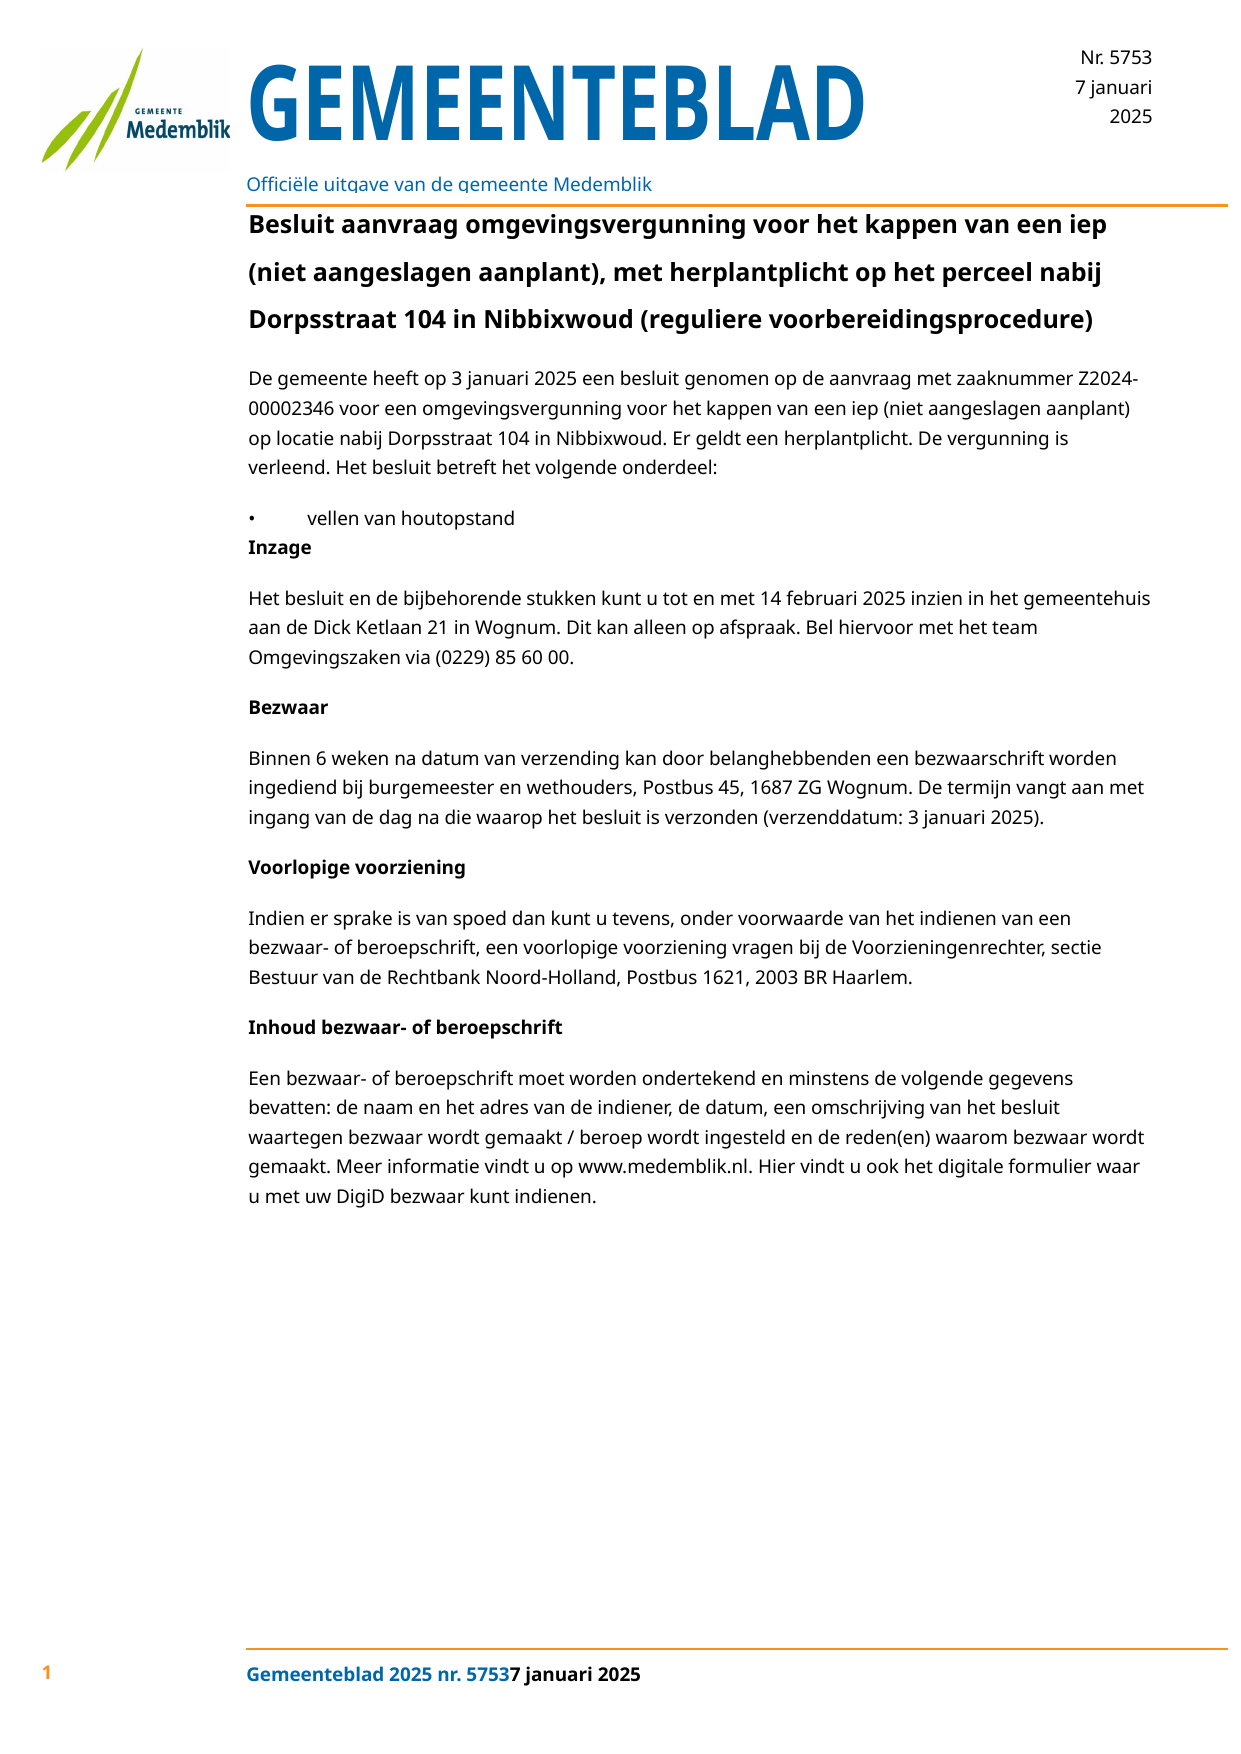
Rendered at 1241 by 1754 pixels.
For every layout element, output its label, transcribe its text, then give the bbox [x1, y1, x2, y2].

picture [41, 47, 231, 172]
text Besluit aanvraag omgevingsvergunning voor het kappen van een iep (niet aangeslagen aanplant), met herplantplicht op het perceel nabij Dorpsstraat 104 in Nibbixwoud (reguliere voorbereidingsprocedure) [248, 207, 1152, 336]
text De gemeente heeft op 3 januari 2025 een besluit genomen op de aanvraag met zaaknummer Z2024-00002346 voor een omgevingsvergunning voor het kappen van een iep (niet aangeslagen aanplant) op locatie nabij Dorpsstraat 104 in Nibbixwoud. Er geldt een herplantplicht. De vergunning is verleend. Het besluit betreft het volgende onderdeel: [248, 366, 1152, 480]
text Inhoud bezwaar- of beroepschrift [248, 1014, 1152, 1040]
text Een bezwaar- of beroepschrift moet worden ondertekend en minstens de volgende gegevens bevatten: de naam en het adres van de indiener, de datum, een omschrijving van het besluit waartegen bezwaar wordt gemaakt / beroep wordt ingesteld en de reden(en) waarom bezwaar wordt gemaakt. Meer informatie vindt u op www.medemblik.nl. Hier vindt u ook het digitale formulier waar u met uw DigiD bezwaar kunt indienen. [248, 1065, 1152, 1209]
text Voorlopige voorziening [248, 854, 1152, 880]
text Bezwaar [248, 694, 1152, 720]
text Indien er sprake is van spoed dan kunt u tevens, onder voorwaarde van het indienen van een bezwaar- of beroepschrift, een voorlopige voorziening vragen bij de Voorzieningenrechter, sectie Bestuur van de Rechtbank Noord-Holland, Postbus 1621, 2003 BR Haarlem. [248, 905, 1152, 989]
text Binnen 6 weken na datum van verzending kan door belanghebbenden een bezwaarschrift worden ingediend bij burgemeester en wethouders, Postbus 45, 1687 ZG Wognum. De termijn vangt aan met ingang van de dag na die waarop het besluit is verzonden (verzenddatum: 3 januari 2025). [248, 745, 1152, 829]
text Inzage [248, 534, 1152, 560]
list vellen van houtopstand [248, 505, 1152, 530]
text Het besluit en de bijbehorende stukken kunt u tot en met 14 februari 2025 inzien in het gemeentehuis aan de Dick Ketlaan 21 in Wognum. Dit kan alleen op afspraak. Bel hiervoor met het team Omgevingszaken via (0229) 85 60 00. [248, 585, 1152, 669]
